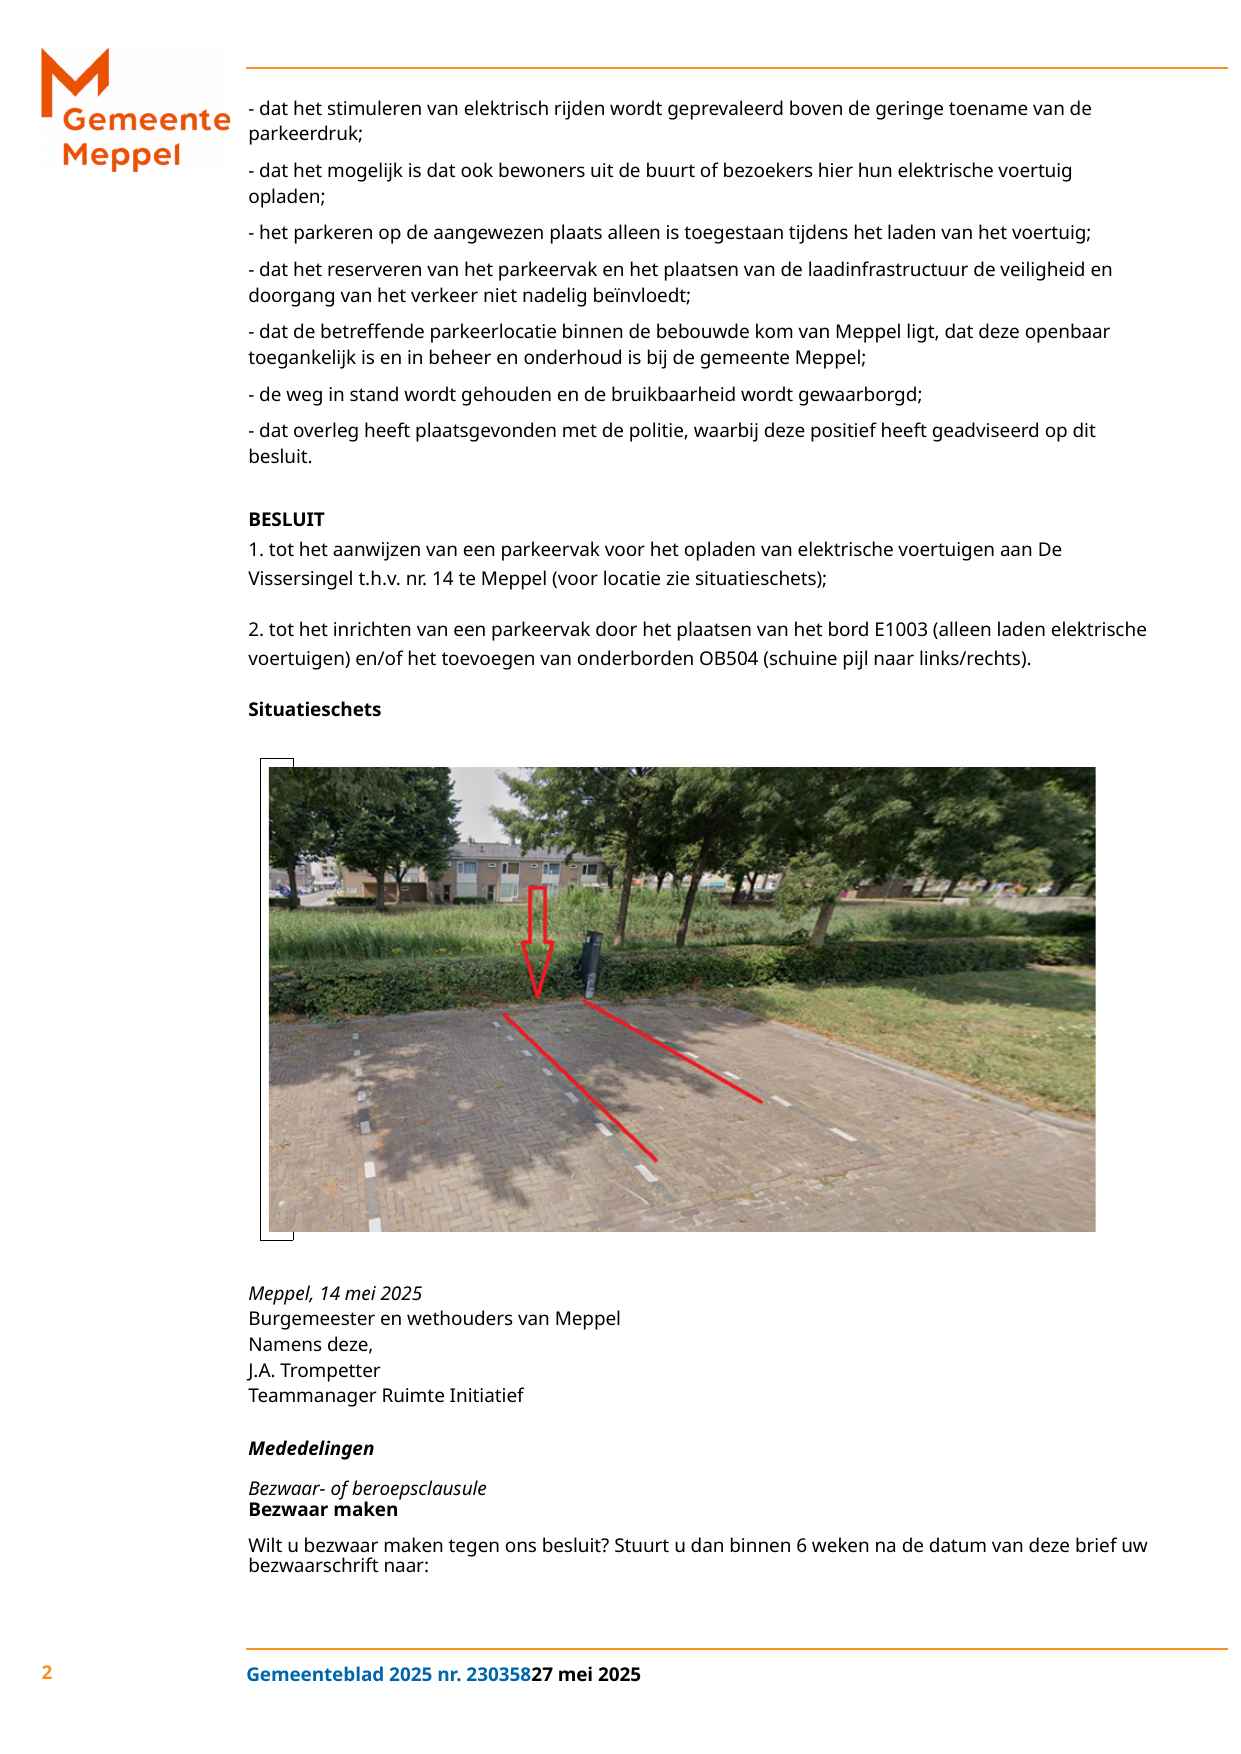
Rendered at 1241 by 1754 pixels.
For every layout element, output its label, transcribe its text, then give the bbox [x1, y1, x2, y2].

text - dat overleg heeft plaatsgevonden met de politie, waarbij deze positief heeft geadviseerd op dit besluit. [248, 418, 1152, 469]
text 2. tot het inrichten van een parkeervak door het plaatsen van het bord E1003 (alleen laden elektrische voertuigen) en/of het toevoegen van onderborden OB504 (schuine pijl naar links/rechts). [248, 616, 1152, 671]
text 1. tot het aanwijzen van een parkeervak voor het opladen van elektrische voertuigen aan De Vissersingel t.h.v. nr. 14 te Meppel (voor locatie zie situatieschets); [248, 536, 1152, 591]
text - dat het reserveren van het parkeervak en het plaatsen van de laadinfrastructuur de veiligheid en doorgang van het verkeer niet nadelig beïnvloedt; [248, 256, 1152, 308]
text - dat de betreffende parkeerlocatie binnen de bebouwde kom van Meppel ligt, dat deze openbaar toegankelijk is en in beheer en onderhoud is bij de gemeente Meppel; [248, 319, 1152, 370]
text Wilt u bezwaar maken tegen ons besluit? Stuurt u dan binnen 6 weken na de datum van deze brief uw bezwaarschrift naar: [248, 1537, 1152, 1576]
picture [268, 767, 1096, 1232]
picture [41, 47, 231, 172]
text J.A. Trompetter [248, 1357, 1152, 1383]
text - de weg in stand wordt gehouden en de bruikbaarheid wordt gewaarborgd; [248, 381, 1152, 407]
text Teammanager Ruimte Initiatief [248, 1383, 1152, 1408]
text Mededelingen [248, 1436, 1152, 1461]
text Bezwaar- of beroepsclausule [248, 1475, 1152, 1501]
text - dat het mogelijk is dat ook bewoners uit de buurt of bezoekers hier hun elektrische voertuig opladen; [248, 157, 1152, 209]
text Situatieschets [248, 696, 1152, 721]
text - het parkeren op de aangewezen plaats alleen is toegestaan tijdens het laden van het voertuig; [248, 219, 1152, 245]
text Meppel, 14 mei 2025 [248, 1280, 1152, 1305]
text Namens deze, [248, 1331, 1152, 1357]
text Burgemeester en wethouders van Meppel [248, 1305, 1152, 1331]
text Bezwaar maken [248, 1501, 1152, 1520]
text - dat het stimuleren van elektrisch rijden wordt geprevaleerd boven de geringe toename van de parkeerdruk; [248, 95, 1152, 146]
text BESLUIT [248, 506, 1152, 532]
